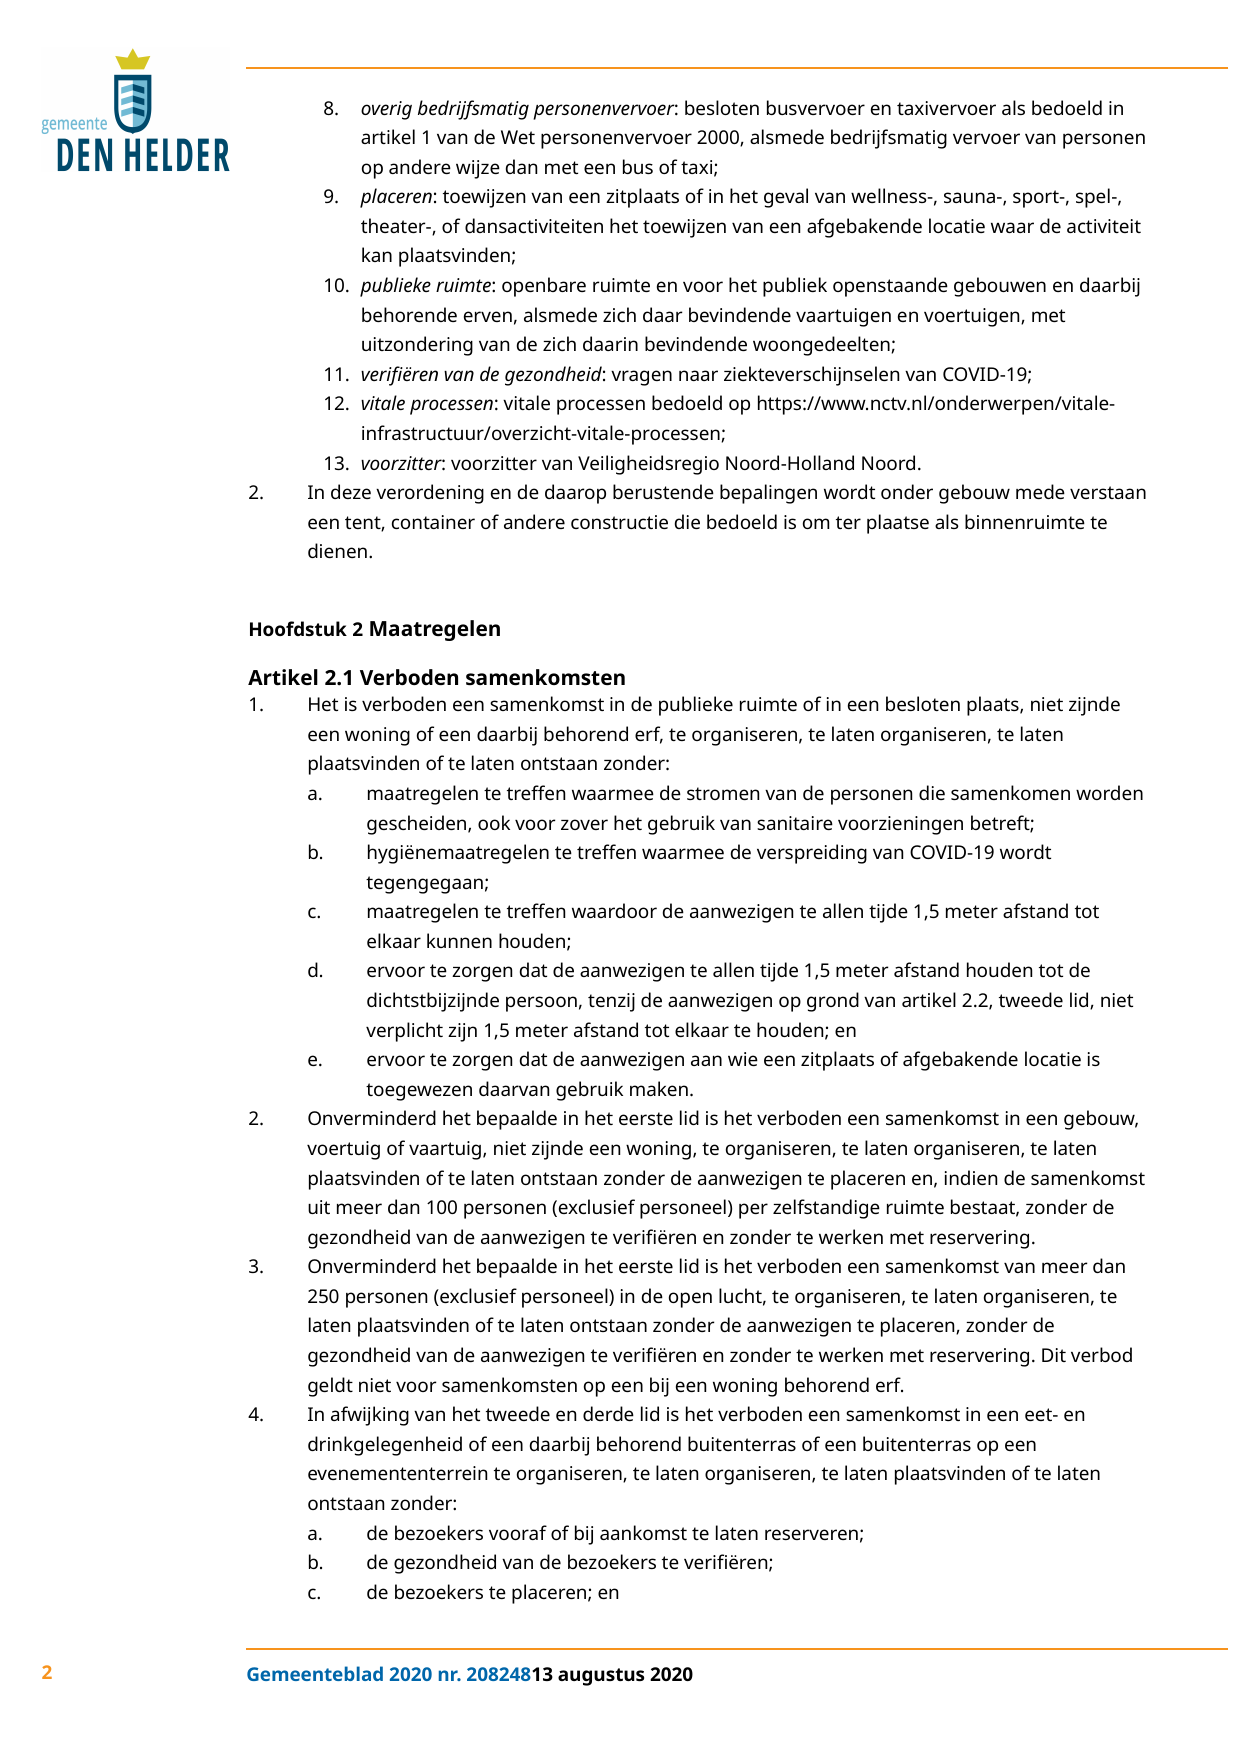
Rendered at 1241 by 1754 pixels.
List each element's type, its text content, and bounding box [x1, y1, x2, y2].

picture [41, 47, 231, 172]
picture [63, 144, 68, 165]
list overig bedrijfsmatig personenvervoer: besloten busvervoer en taxivervoer als bedoeld in artikel 1 van de Wet personenvervoer 2000, alsmede bedrijfsmatig vervoer van personen op andere wijze dan met een bus of taxi; [323, 95, 1152, 180]
list maatregelen te treffen waardoor de aanwezigen te allen tijde 1,5 meter afstand tot elkaar kunnen houden; [307, 898, 1152, 954]
list Onverminderd het bepaalde in het eerste lid is het verboden een samenkomst van meer dan 250 personen (exclusief personeel) in de open lucht, te organiseren, te laten organiseren, te laten plaatsvinden of te laten ontstaan zonder de aanwezigen te placeren, zonder de gezondheid van de aanwezigen te verifiëren en zonder te werken met reservering. Dit verbod geldt niet voor samenkomsten op een bij een woning behorend erf. [248, 1253, 1152, 1398]
list voorzitter: voorzitter van Veiligheidsregio Noord-Holland Noord. [323, 450, 1152, 476]
list de gezondheid van de bezoekers te verifiëren; [307, 1549, 1152, 1575]
list Het is verboden een samenkomst in de publieke ruimte of in een besloten plaats, niet zijnde een woning of een daarbij behorend erf, te organiseren, te laten organiseren, te laten plaatsvinden of te laten ontstaan zonder: [248, 691, 1152, 776]
picture [130, 157, 135, 172]
list verifiëren van de gezondheid: vragen naar ziekteverschijnselen van COVID-19; [323, 361, 1152, 387]
list Onverminderd het bepaalde in het eerste lid is het verboden een samenkomst in een gebouw, voertuig of vaartuig, niet zijnde een woning, te organiseren, te laten organiseren, te laten plaatsvinden of te laten ontstaan zonder de aanwezigen te placeren en, indien de samenkomst uit meer dan 100 personen (exclusief personeel) per zelfstandige ruimte bestaat, zonder de gezondheid van de aanwezigen te verifiëren en zonder te werken met reservering. [248, 1106, 1152, 1250]
list ervoor te zorgen dat de aanwezigen te allen tijde 1,5 meter afstand houden tot de dichtstbijzijnde persoon, tenzij de aanwezigen op grond van artikel 2.2, tweede lid, niet verplicht zijn 1,5 meter afstand tot elkaar te houden; en [307, 958, 1152, 1043]
picture [100, 154, 106, 172]
list In deze verordening en de daarop berustende bepalingen wordt onder gebouw mede verstaan een tent, container of andere constructie die bedoeld is om ter plaatse als binnenruimte te dienen. [248, 479, 1152, 564]
list de bezoekers vooraf of bij aankomst te laten reserveren; [307, 1520, 1152, 1546]
picture [182, 144, 187, 165]
list ervoor te zorgen dat de aanwezigen aan wie een zitplaats of afgebakende locatie is toegewezen daarvan gebruik maken. [307, 1046, 1152, 1102]
text Hoofdstuk 2 Maatregelen [248, 614, 1152, 642]
list vitale processen: vitale processen bedoeld op https://www.nctv.nl/onderwerpen/vitale-infrastructuur/overzicht-vitale-processen; [323, 391, 1152, 446]
list placeren: toewijzen van een zitplaats of in het geval van wellness-, sauna-, sport-, spel-, theater-, of dansactiviteiten het toewijzen van een afgebakende locatie waar de activiteit kan plaatsvinden; [323, 183, 1152, 268]
text Artikel 2.1 Verboden samenkomsten [248, 663, 1152, 691]
list In afwijking van het tweede en derde lid is het verboden een samenkomst in een eet- en drinkgelegenheid of een daarbij behorend buitenterras of een buitenterras op een evenemententerrein te organiseren, te laten organiseren, te laten plaatsvinden of te laten ontstaan zonder: [248, 1401, 1152, 1516]
list maatregelen te treffen waarmee de stromen van de personen die samenkomen worden gescheiden, ook voor zover het gebruik van sanitaire voorzieningen betreft; [307, 780, 1152, 836]
list de bezoekers te placeren; en [307, 1579, 1152, 1605]
picture [220, 160, 224, 172]
list publieke ruimte: openbare ruimte en voor het publiek openstaande gebouwen en daarbij behorende erven, alsmede zich daar bevindende vaartuigen en voertuigen, met uitzondering van de zich daarin bevindende woongedeelten; [323, 272, 1152, 357]
list hygiënemaatregelen te treffen waarmee de verspreiding van COVID-19 wordt tegengegaan; [307, 839, 1152, 895]
